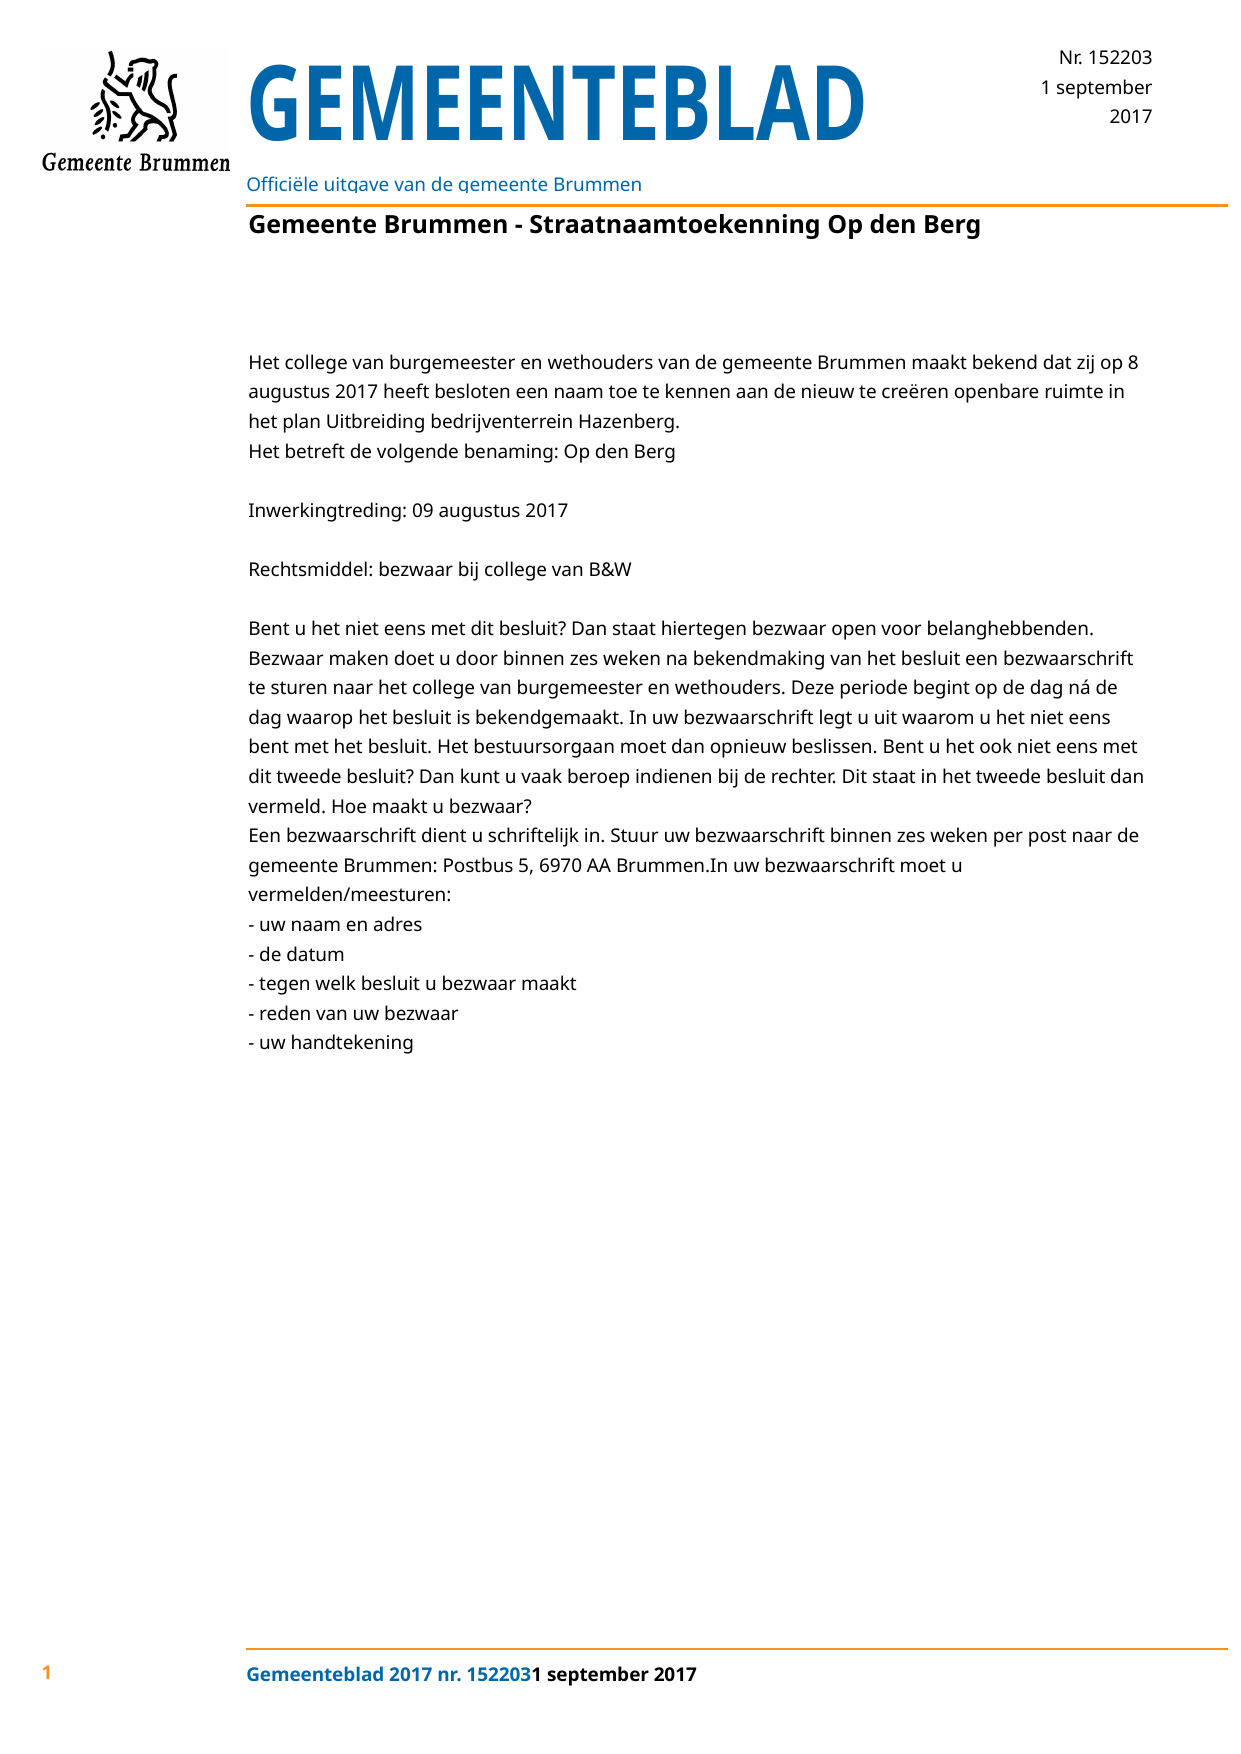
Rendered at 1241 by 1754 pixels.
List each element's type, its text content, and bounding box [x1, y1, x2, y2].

text Gemeente Brummen - Straatnaamtoekenning Op den Berg [248, 207, 1152, 241]
text Het college van burgemeester en wethouders van de gemeente Brummen maakt bekend dat zij op 8 augustus 2017 heeft besloten een naam toe te kennen aan de nieuw te creëren openbare ruimte in het plan Uitbreiding bedrijventerrein Hazenberg. [248, 349, 1152, 434]
text Het betreft de volgende benaming: Op den Berg [248, 438, 1152, 464]
text - uw handtekening [248, 1029, 1152, 1055]
text - de datum [248, 941, 1152, 967]
text - uw naam en adres [248, 911, 1152, 937]
text - reden van uw bezwaar [248, 1000, 1152, 1026]
text Een bezwaarschrift dient u schriftelijk in. Stuur uw bezwaarschrift binnen zes weken per post naar de gemeente Brummen: Postbus 5, 6970 AA Brummen.In uw bezwaarschrift moet u vermelden/meesturen: [248, 822, 1152, 907]
text - tegen welk besluit u bezwaar maakt [248, 970, 1152, 996]
text Bent u het niet eens met dit besluit? Dan staat hiertegen bezwaar open voor belanghebbenden. Bezwaar maken doet u door binnen zes weken na bekendmaking van het besluit een bezwaarschrift te sturen naar het college van burgemeester en wethouders. Deze periode begint op de dag ná de dag waarop het besluit is bekendgemaakt. In uw bezwaarschrift legt u uit waarom u het niet eens bent met het besluit. Het bestuursorgaan moet dan opnieuw beslissen. Bent u het ook niet eens met dit tweede besluit? Dan kunt u vaak beroep indienen bij de rechter. Dit staat in het tweede besluit dan vermeld. Hoe maakt u bezwaar? [248, 615, 1152, 819]
text Rechtsmiddel: bezwaar bij college van B&W [248, 556, 1152, 582]
picture [41, 47, 231, 172]
text Inwerkingtreding: 09 augustus 2017 [248, 497, 1152, 523]
